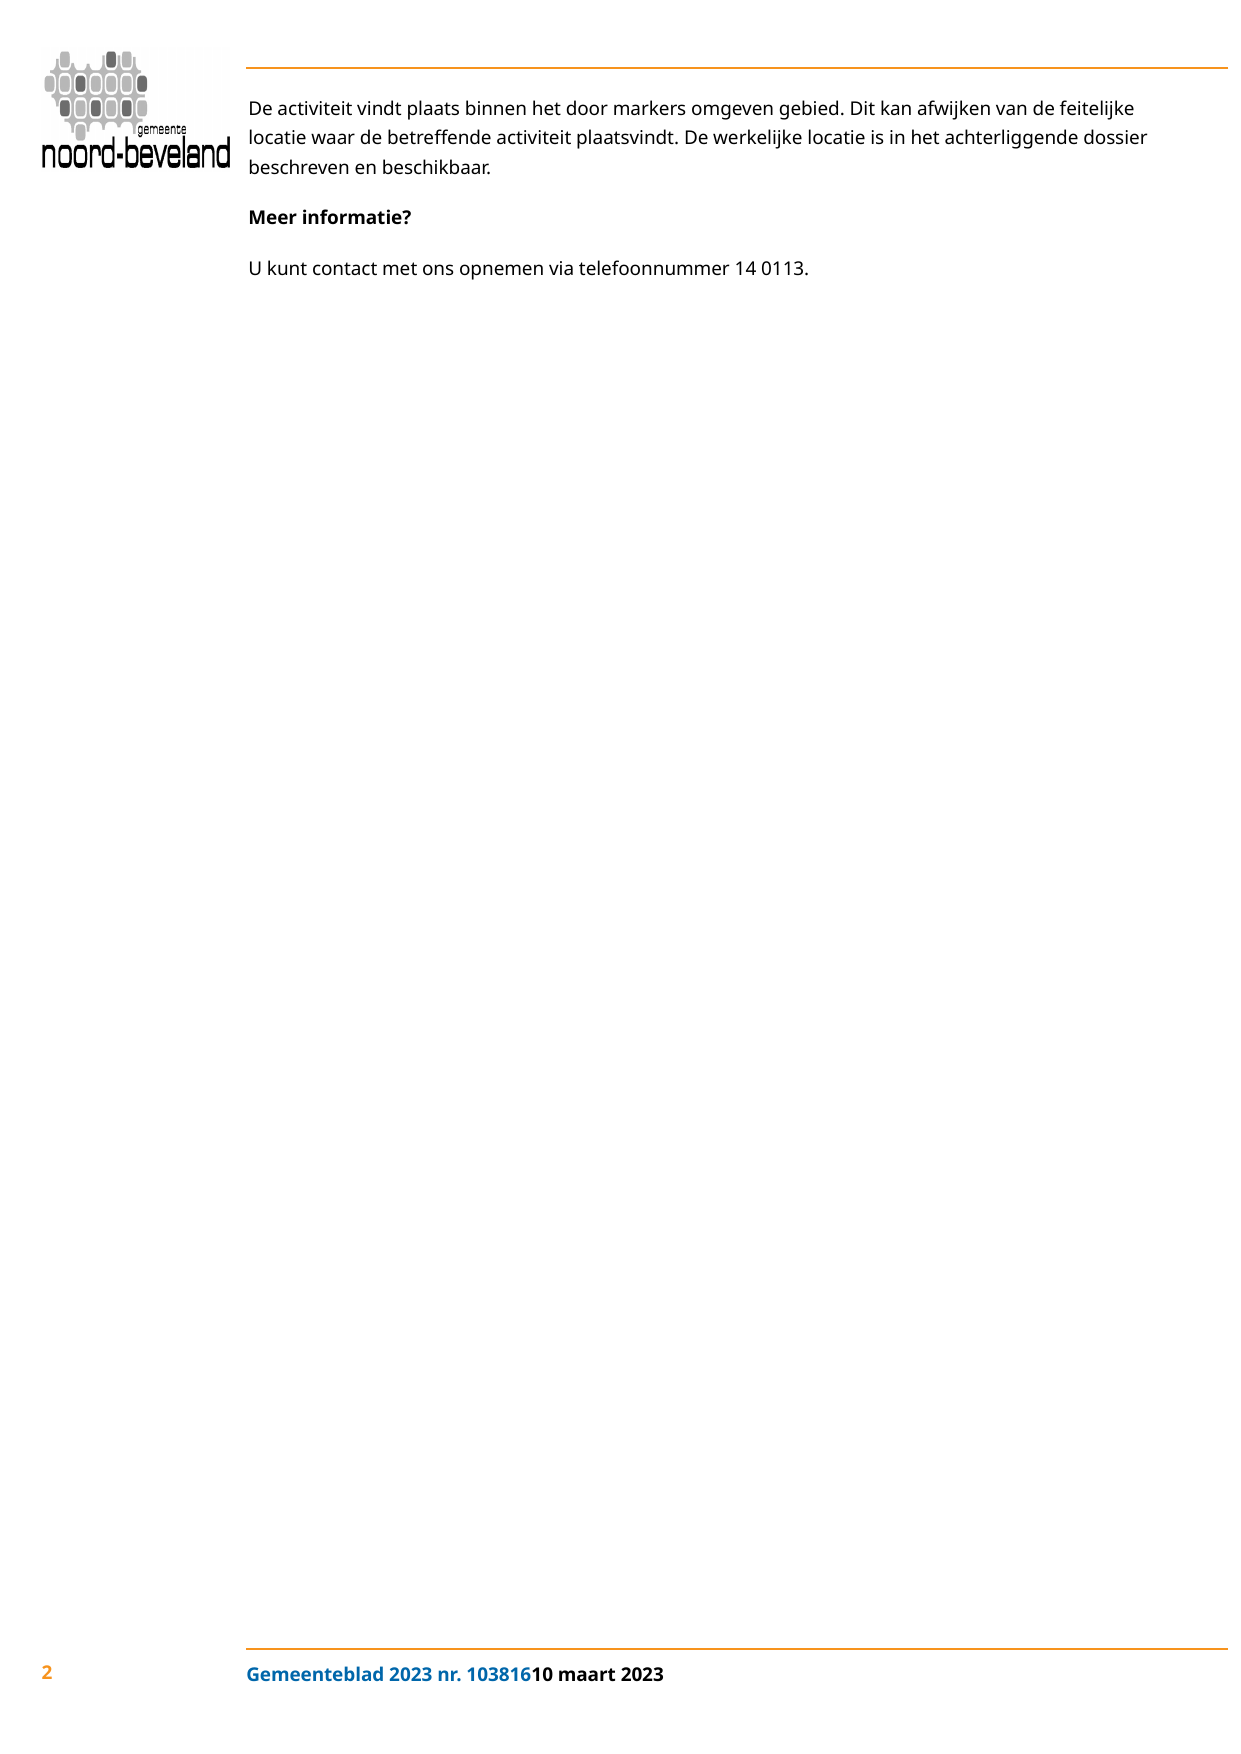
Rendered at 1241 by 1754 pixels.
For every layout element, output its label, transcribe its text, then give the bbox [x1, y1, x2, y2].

picture [41, 47, 231, 172]
text Meer informatie? [248, 204, 1152, 230]
text U kunt contact met ons opnemen via telefoonnummer 14 0113. [248, 255, 1152, 281]
text De activiteit vindt plaats binnen het door markers omgeven gebied. Dit kan afwijken van de feitelijke locatie waar de betreffende activiteit plaatsvindt. De werkelijke locatie is in het achterliggende dossier beschreven en beschikbaar. [248, 95, 1152, 180]
